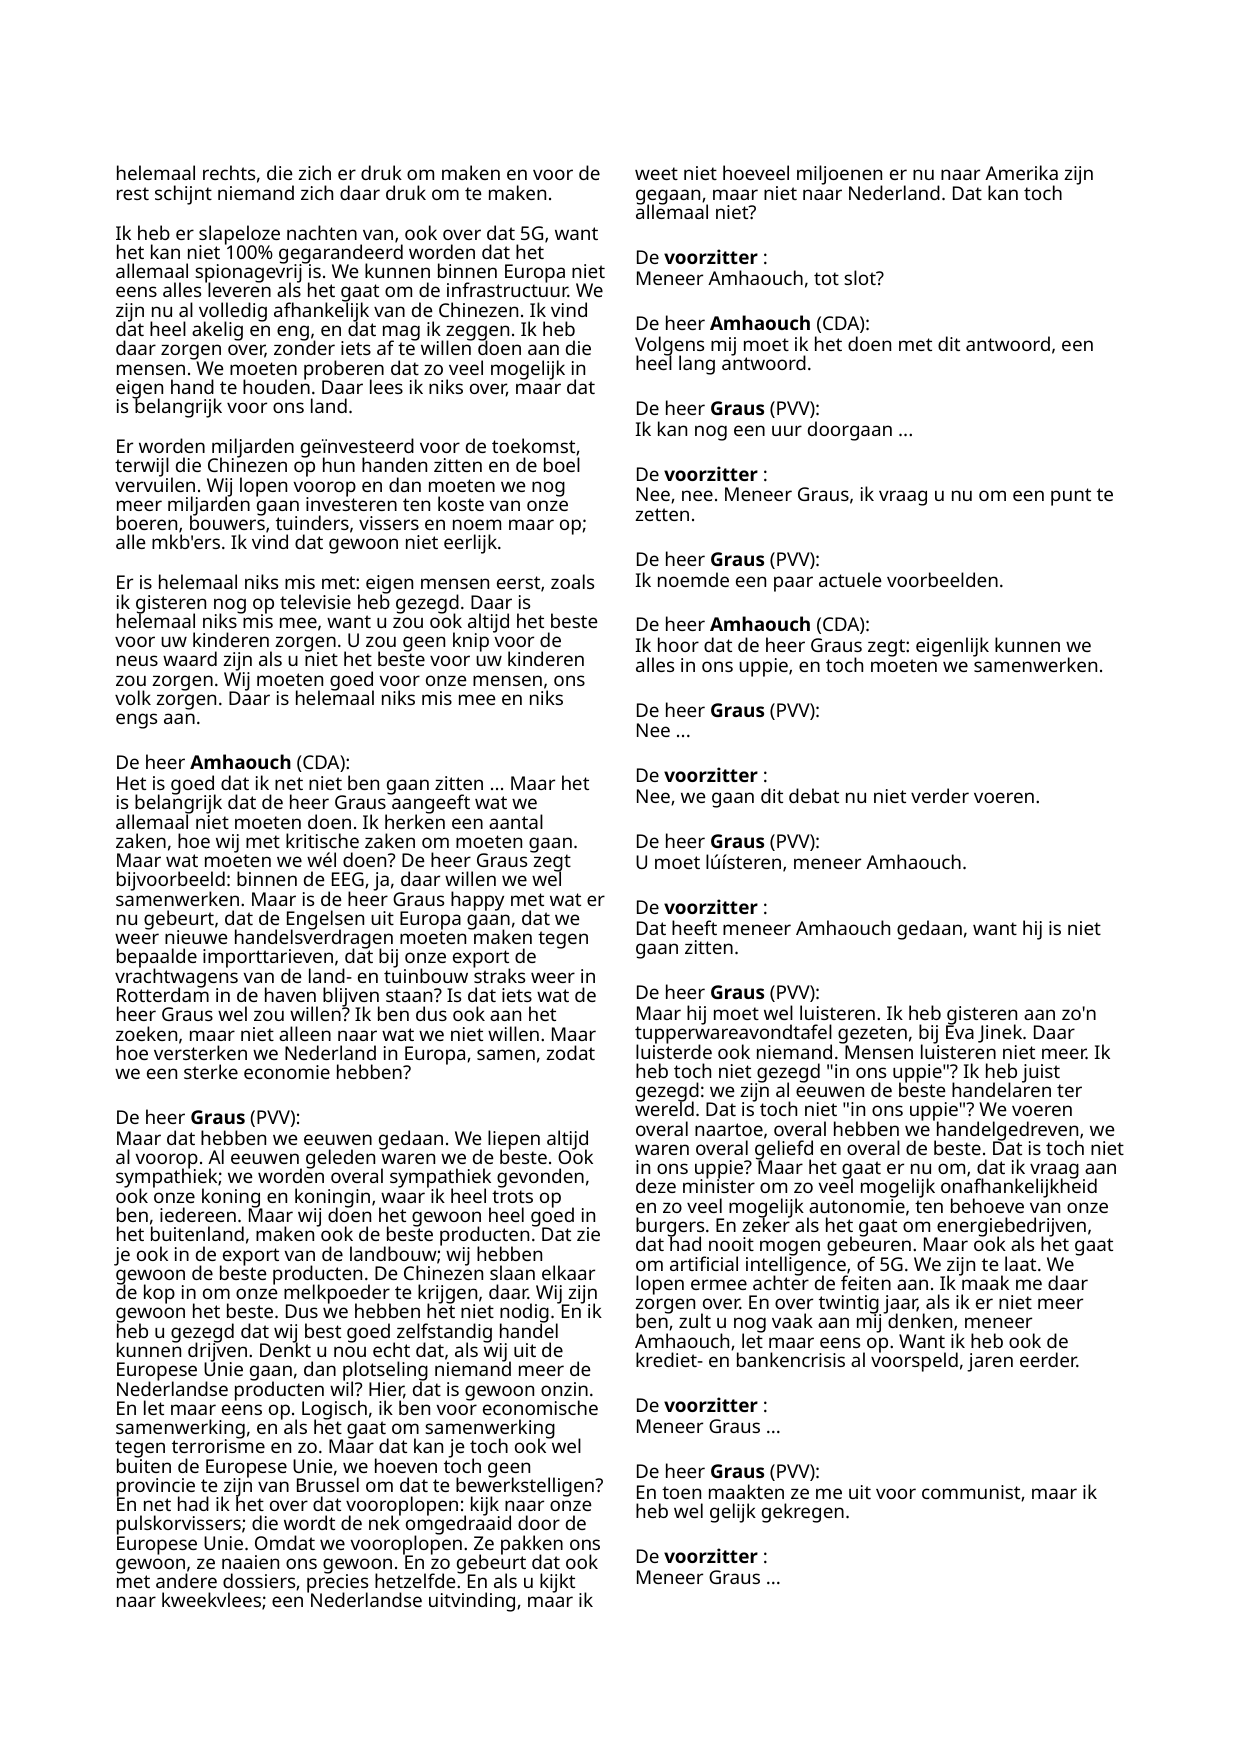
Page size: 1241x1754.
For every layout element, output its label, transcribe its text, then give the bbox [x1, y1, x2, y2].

text Maar dat hebben we eeuwen gedaan. We liepen altijd al voorop. Al eeuwen geleden waren we de beste. Ook sympathiek; we worden overal sympathiek gevonden, ook onze koning en koningin, waar ik heel trots op ben, iedereen. Maar wij doen het gewoon heel goed in het buitenland, maken ook de beste producten. Dat zie je ook in de export van de landbouw; wij hebben gewoon de beste producten. De Chinezen slaan elkaar de kop in om onze melkpoeder te krijgen, daar. Wij zijn gewoon het beste. Dus we hebben het niet nodig. En ik heb u gezegd dat wij best goed zelfstandig handel kunnen drijven. Denkt u nou echt dat, als wij uit de Europese Unie gaan, dan plotseling niemand meer de Nederlandse producten wil? Hier, dat is gewoon onzin. En let maar eens op. Logisch, ik ben voor economische samenwerking, en als het gaat om samenwerking tegen terrorisme en zo. Maar dat kan je toch ook wel buiten de Europese Unie, we hoeven toch geen provincie te zijn van Brussel om dat te bewerkstelligen? En net had ik het over dat vooroplopen: kijk naar onze pulskorvissers; die wordt de nek omgedraaid door de Europese Unie. Omdat we vooroplopen. Ze pakken ons gewoon, ze naaien ons gewoon. En zo gebeurt dat ook met andere dossiers, precies hetzelfde. En als u kijkt naar kweekvlees; een Nederlandse uitvinding, maar ik [115, 1130, 605, 1612]
text U moet lúísteren, meneer Amhaouch. [635, 854, 1125, 873]
text De voorzitter : [635, 894, 1125, 920]
text De heer Graus (PVV): [635, 979, 1125, 1005]
text De heer Graus (PVV): [635, 697, 1125, 722]
text De voorzitter : [635, 1392, 1125, 1418]
text De heer Graus (PVV): [635, 395, 1125, 421]
text Volgens mij moet ik het doen met dit antwoord, een heel lang antwoord. [635, 336, 1125, 374]
text De heer Amhaouch (CDA): [115, 749, 605, 775]
text Nee, we gaan dit debat nu niet verder voeren. [635, 788, 1125, 808]
text De voorzitter : [635, 244, 1125, 270]
text De heer Graus (PVV): [635, 828, 1125, 854]
text Er worden miljarden geïnvesteerd voor de toekomst, terwijl die Chinezen op hun handen zitten en de boel vervuilen. Wij lopen voorop en dan moeten we nog meer miljarden gaan investeren ten koste van onze boeren, bouwers, tuinders, vissers en noem maar op; alle mkb'ers. Ik vind dat gewoon niet eerlijk. [115, 438, 605, 554]
text De heer Graus (PVV): [635, 546, 1125, 572]
text Nee ... [635, 722, 1125, 742]
text De voorzitter : [635, 1543, 1125, 1569]
text Ik noemde een paar actuele voorbeelden. [635, 572, 1125, 591]
text Meneer Amhaouch, tot slot? [635, 270, 1125, 289]
text De heer Amhaouch (CDA): [635, 612, 1125, 637]
text Meneer Graus ... [635, 1569, 1125, 1588]
text Ik kan nog een uur doorgaan ... [635, 421, 1125, 440]
text De heer Graus (PVV): [115, 1104, 605, 1130]
text weet niet hoeveel miljoenen er nu naar Amerika zijn gegaan, maar niet naar Nederland. Dat kan toch allemaal niet? [635, 165, 1125, 223]
text De heer Graus (PVV): [635, 1458, 1125, 1484]
text Nee, nee. Meneer Graus, ik vraag u nu om een punt te zetten. [635, 486, 1125, 525]
text Maar hij moet wel luisteren. Ik heb gisteren aan zo'n tupperwareavondtafel gezeten, bij Eva Jinek. Daar luisterde ook niemand. Mensen luisteren niet meer. Ik heb toch niet gezegd "in ons uppie"? Ik heb juist gezegd: we zijn al eeuwen de beste handelaren ter wereld. Dat is toch niet "in ons uppie"? We voeren overal naartoe, overal hebben we handelgedreven, we waren overal geliefd en overal de beste. Dat is toch niet in ons uppie? Maar het gaat er nu om, dat ik vraag aan deze minister om zo veel mogelijk onafhankelijkheid en zo veel mogelijk autonomie, ten behoeve van onze burgers. En zeker als het gaat om energiebedrijven, dat had nooit mogen gebeuren. Maar ook als het gaat om artificial intelligence, of 5G. We zijn te laat. We lopen ermee achter de feiten aan. Ik maak me daar zorgen over. En over twintig jaar, als ik er niet meer ben, zult u nog vaak aan mij denken, meneer Amhaouch, let maar eens op. Want ik heb ook de krediet- en bankencrisis al voorspeld, jaren eerder. [635, 1005, 1125, 1371]
text Er is helemaal niks mis met: eigen mensen eerst, zoals ik gisteren nog op televisie heb gezegd. Daar is helemaal niks mis mee, want u zou ook altijd het beste voor uw kinderen zorgen. U zou geen knip voor de neus waard zijn als u niet het beste voor uw kinderen zou zorgen. Wij moeten goed voor onze mensen, ons volk zorgen. Daar is helemaal niks mis mee en niks engs aan. [115, 574, 605, 728]
text Het is goed dat ik net niet ben gaan zitten ... Maar het is belangrijk dat de heer Graus aangeeft wat we allemaal niet moeten doen. Ik herken een aantal zaken, hoe wij met kritische zaken om moeten gaan. Maar wat moeten we wél doen? De heer Graus zegt bijvoorbeeld: binnen de EEG, ja, daar willen we wel samenwerken. Maar is de heer Graus happy met wat er nu gebeurt, dat de Engelsen uit Europa gaan, dat we weer nieuwe handelsverdragen moeten maken tegen bepaalde importtarieven, dat bij onze export de vrachtwagens van de land- en tuinbouw straks weer in Rotterdam in de haven blijven staan? Is dat iets wat de heer Graus wel zou willen? Ik ben dus ook aan het zoeken, maar niet alleen naar wat we niet willen. Maar hoe versterken we Nederland in Europa, samen, zodat we een sterke economie hebben? [115, 775, 605, 1083]
text En toen maakten ze me uit voor communist, maar ik heb wel gelijk gekregen. [635, 1484, 1125, 1522]
text Ik heb er slapeloze nachten van, ook over dat 5G, want het kan niet 100% gegarandeerd worden dat het allemaal spionagevrij is. We kunnen binnen Europa niet eens alles leveren als het gaat om de infrastructuur. We zijn nu al volledig afhankelijk van de Chinezen. Ik vind dat heel akelig en eng, en dat mag ik zeggen. Ik heb daar zorgen over, zonder iets af te willen doen aan die mensen. We moeten proberen dat zo veel mogelijk in eigen hand te houden. Daar lees ik niks over, maar dat is belangrijk voor ons land. [115, 224, 605, 417]
text helemaal rechts, die zich er druk om maken en voor de rest schijnt niemand zich daar druk om te maken. [115, 165, 605, 204]
text Ik hoor dat de heer Graus zegt: eigenlijk kunnen we alles in ons uppie, en toch moeten we samenwerken. [635, 637, 1125, 676]
text De heer Amhaouch (CDA): [635, 310, 1125, 336]
text Meneer Graus ... [635, 1418, 1125, 1437]
text De voorzitter : [635, 763, 1125, 788]
text Dat heeft meneer Amhaouch gedaan, want hij is niet gaan zitten. [635, 920, 1125, 958]
text De voorzitter : [635, 461, 1125, 486]
